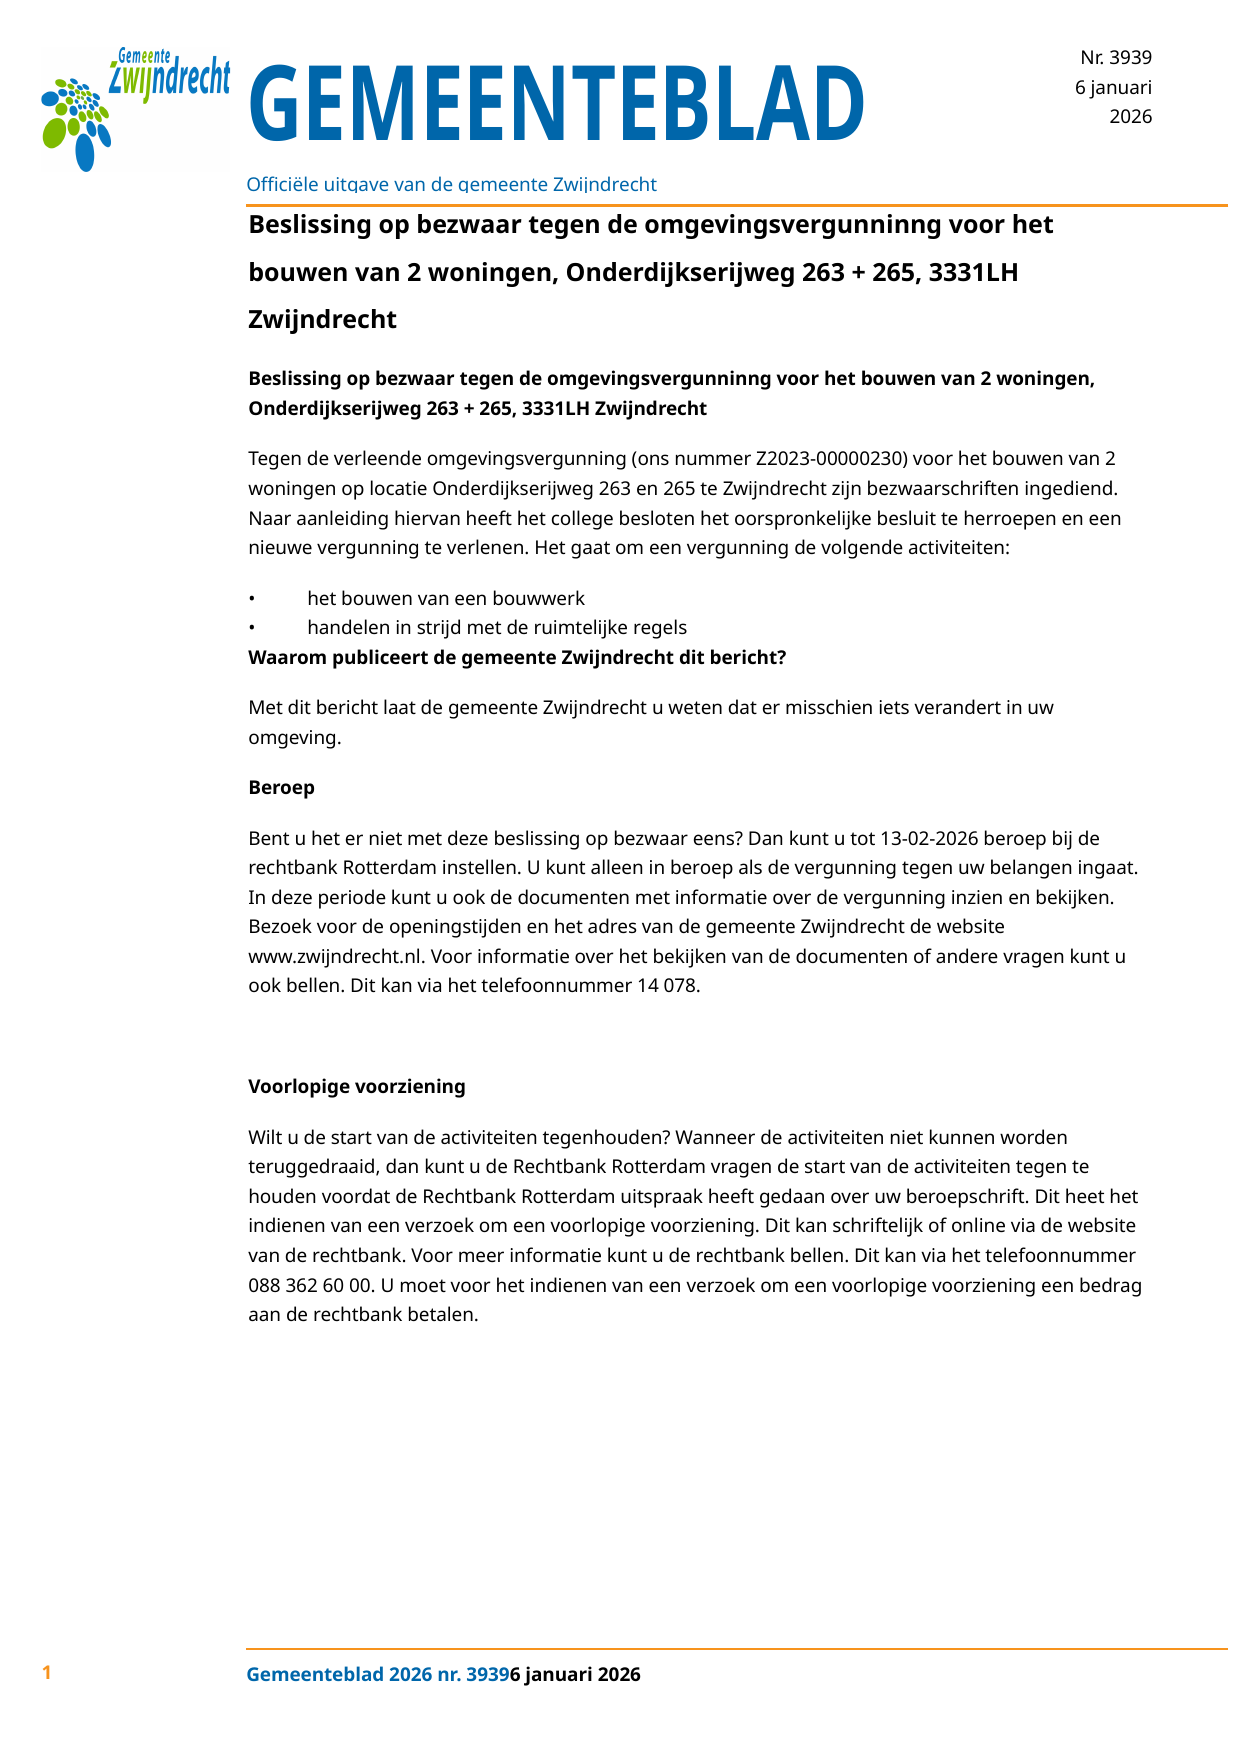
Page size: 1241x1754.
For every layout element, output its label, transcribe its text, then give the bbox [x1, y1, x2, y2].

text Tegen de verleende omgevingsvergunning (ons nummer Z2023-00000230) voor het bouwen van 2 woningen op locatie Onderdijkserijweg 263 en 265 te Zwijndrecht zijn bezwaarschriften ingediend. Naar aanleiding hiervan heeft het college besloten het oorspronkelijke besluit te herroepen en een nieuwe vergunning te verlenen. Het gaat om een vergunning de volgende activiteiten: [248, 446, 1152, 560]
text Bent u het er niet met deze beslissing op bezwaar eens? Dan kunt u tot 13-02-2026 beroep bij de rechtbank Rotterdam instellen. U kunt alleen in beroep als de vergunning tegen uw belangen ingaat. In deze periode kunt u ook de documenten met informatie over de vergunning inzien en bekijken. Bezoek voor de openingstijden en het adres van de gemeente Zwijndrecht de website www.zwijndrecht.nl. Voor informatie over het bekijken van de documenten of andere vragen kunt u ook bellen. Dit kan via het telefoonnummer 14 078. [248, 825, 1152, 998]
text Voorlopige voorziening [248, 1073, 1152, 1099]
list het bouwen van een bouwwerk [248, 585, 1152, 610]
text Beroep [248, 774, 1152, 800]
text Wilt u de start van de activiteiten tegenhouden? Wanneer de activiteiten niet kunnen worden teruggedraaid, dan kunt u de Rechtbank Rotterdam vragen de start van de activiteiten tegen te houden voordat de Rechtbank Rotterdam uitspraak heeft gedaan over uw beroepschrift. Dit heet het indienen van een verzoek om een voorlopige voorziening. Dit kan schriftelijk of online via de website van de rechtbank. Voor meer informatie kunt u de rechtbank bellen. Dit kan via het telefoonnummer 088 362 60 00. U moet voor het indienen van een verzoek om een voorlopige voorziening een bedrag aan de rechtbank betalen. [248, 1124, 1152, 1327]
list handelen in strijd met de ruimtelijke regels [248, 614, 1152, 640]
text Beslissing op bezwaar tegen de omgevingsvergunninng voor het bouwen van 2 woningen, Onderdijkserijweg 263 + 265, 3331LH Zwijndrecht [248, 207, 1152, 336]
picture [41, 47, 231, 172]
text Beslissing op bezwaar tegen de omgevingsvergunninng voor het bouwen van 2 woningen, Onderdijkserijweg 263 + 265, 3331LH Zwijndrecht [248, 366, 1152, 421]
text Waarom publiceert de gemeente Zwijndrecht dit bericht? [248, 644, 1152, 669]
text Met dit bericht laat de gemeente Zwijndrecht u weten dat er misschien iets verandert in uw omgeving. [248, 694, 1152, 749]
